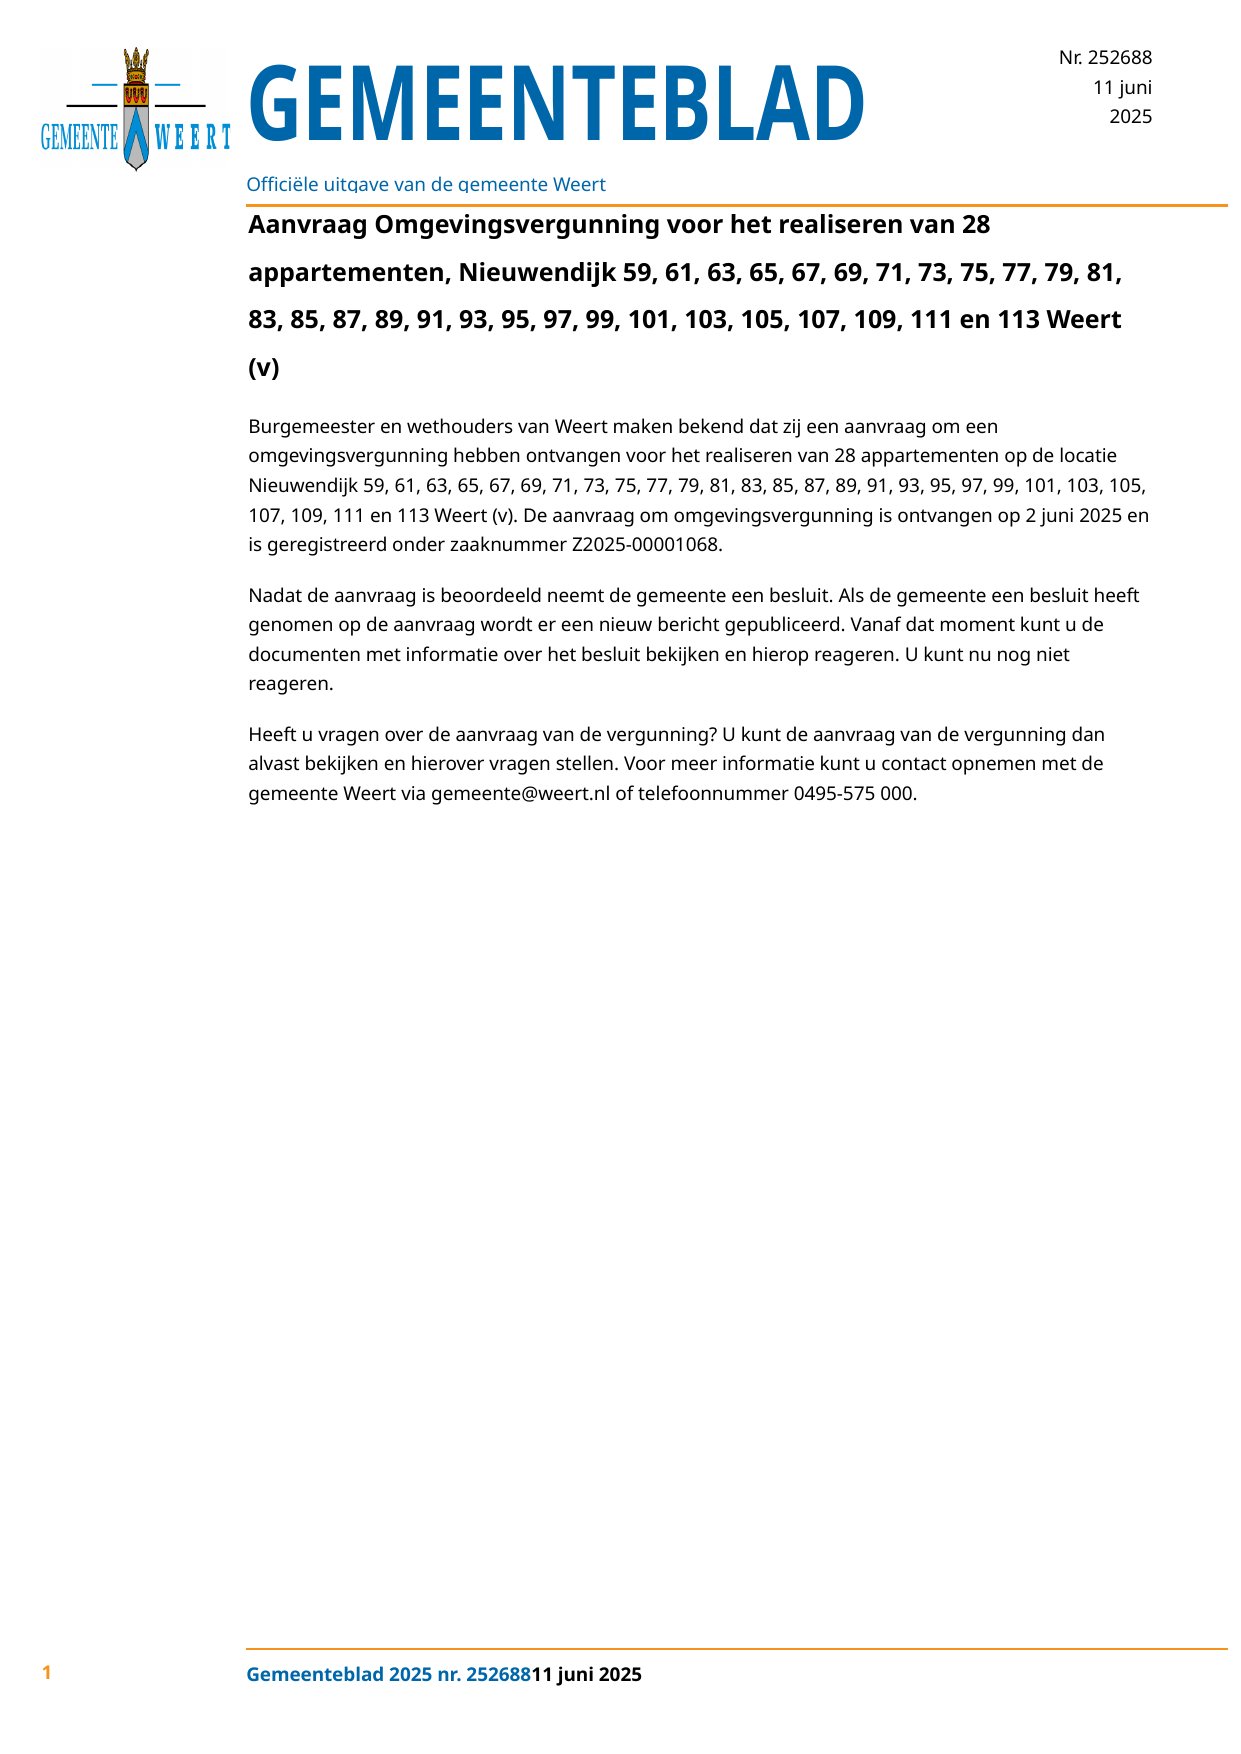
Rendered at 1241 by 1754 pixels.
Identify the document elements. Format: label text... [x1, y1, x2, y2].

text Burgemeester en wethouders van Weert maken bekend dat zij een aanvraag om een omgevingsvergunning hebben ontvangen voor het realiseren van 28 appartementen op de locatie Nieuwendijk 59, 61, 63, 65, 67, 69, 71, 73, 75, 77, 79, 81, 83, 85, 87, 89, 91, 93, 95, 97, 99, 101, 103, 105, 107, 109, 111 en 113 Weert (v). De aanvraag om omgevingsvergunning is ontvangen op 2 juni 2025 en is geregistreerd onder zaaknummer Z2025-00001068. [248, 413, 1152, 557]
text Nadat de aanvraag is beoordeeld neemt de gemeente een besluit. Als de gemeente een besluit heeft genomen op de aanvraag wordt er een nieuw bericht gepubliceerd. Vanaf dat moment kunt u de documenten met informatie over het besluit bekijken en hierop reageren. U kunt nu nog niet reageren. [248, 582, 1152, 696]
text Heeft u vragen over de aanvraag van de vergunning? U kunt de aanvraag van de vergunning dan alvast bekijken en hierover vragen stellen. Voor meer informatie kunt u contact opnemen met de gemeente Weert via gemeente@weert.nl of telefoonnummer 0495-575 000. [248, 721, 1152, 806]
picture [41, 47, 231, 172]
text Aanvraag Omgevingsvergunning voor het realiseren van 28 appartementen, Nieuwendijk 59, 61, 63, 65, 67, 69, 71, 73, 75, 77, 79, 81, 83, 85, 87, 89, 91, 93, 95, 97, 99, 101, 103, 105, 107, 109, 111 en 113 Weert (v) [248, 207, 1152, 384]
